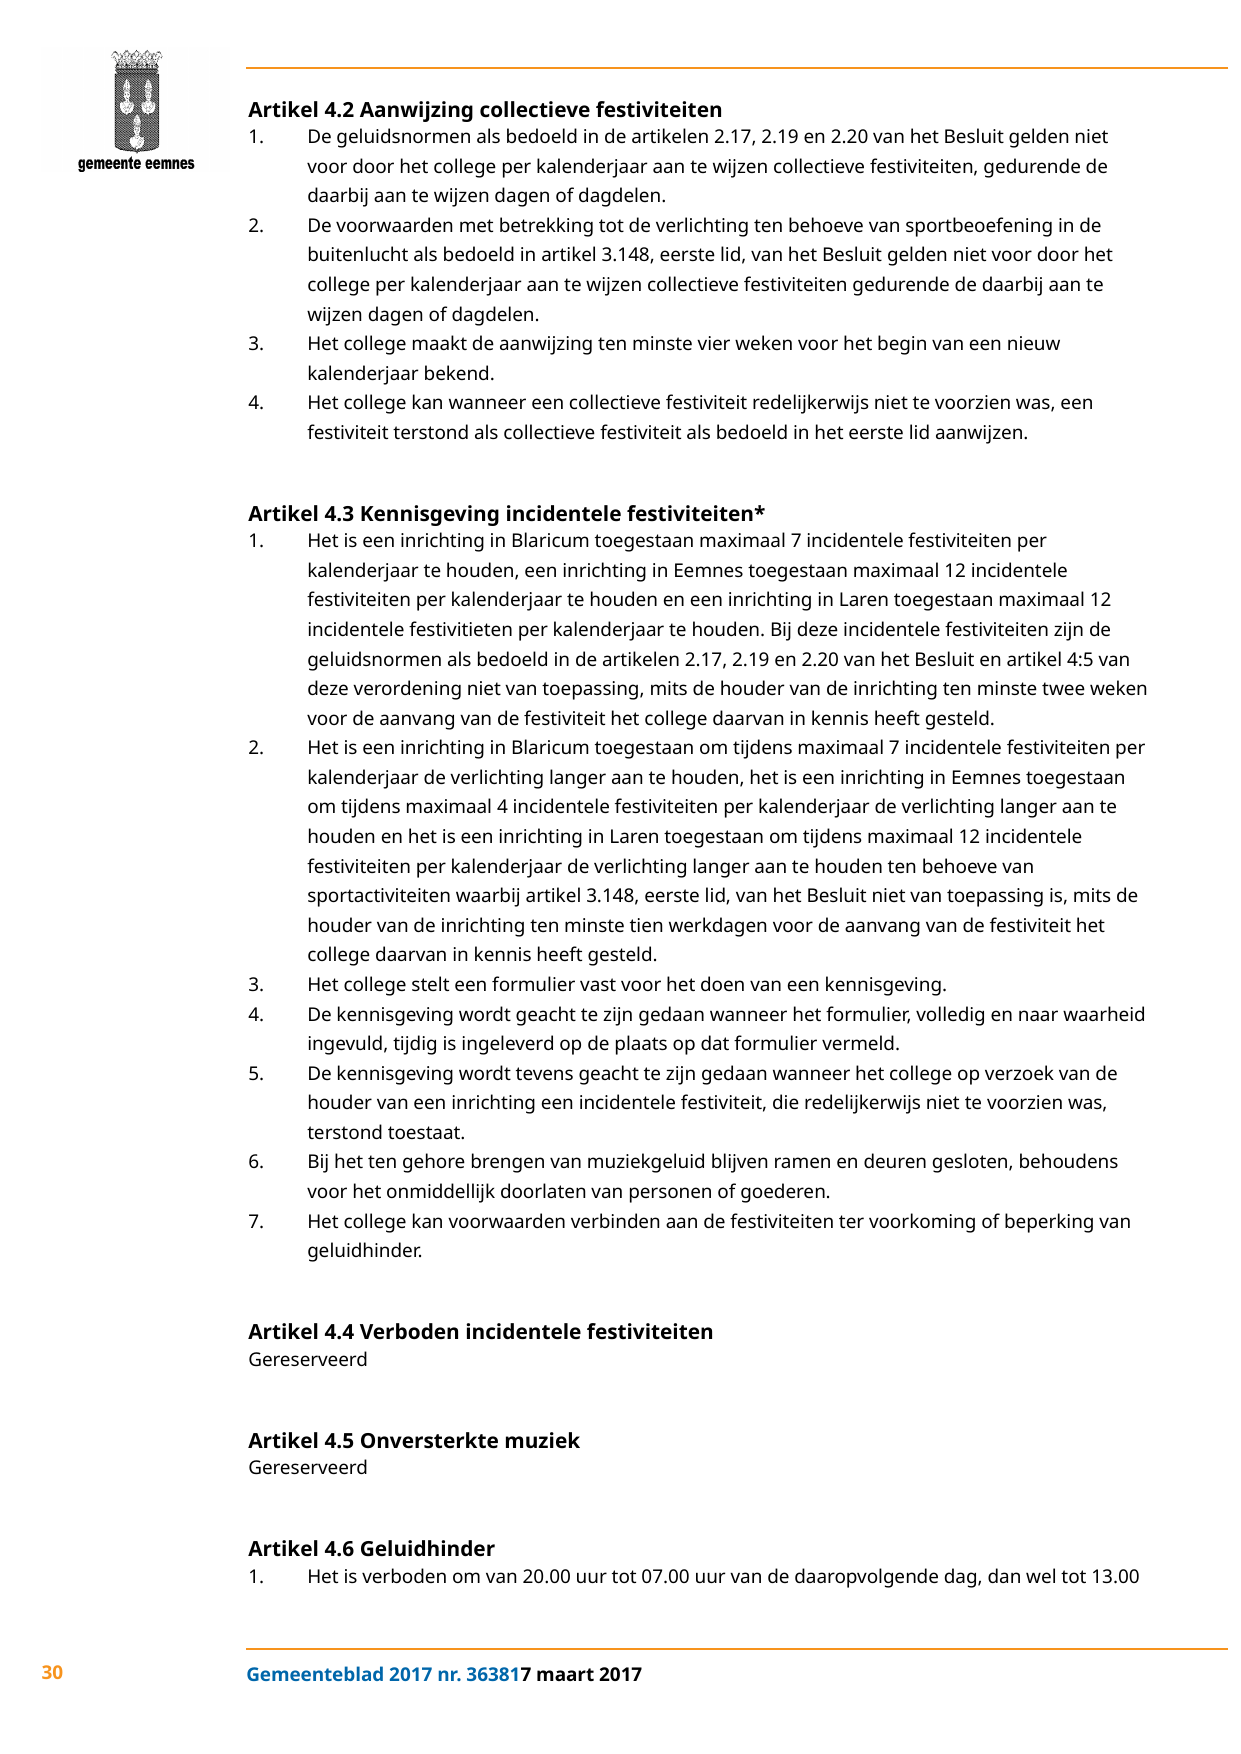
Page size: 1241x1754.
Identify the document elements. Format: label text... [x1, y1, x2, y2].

list Het is verboden om van 20.00 uur tot 07.00 uur van de daaropvolgende dag, dan wel tot 13.00 [248, 1563, 1152, 1588]
list Het college kan voorwaarden verbinden aan de festiviteiten ter voorkoming of beperking van geluidhinder. [248, 1208, 1152, 1263]
list Bij het ten gehore brengen van muziekgeluid blijven ramen en deuren gesloten, behoudens voor het onmiddellijk doorlaten van personen of goederen. [248, 1149, 1152, 1204]
picture [41, 47, 231, 172]
text Gereserveerd [248, 1346, 1152, 1372]
list Het college kan wanneer een collectieve festiviteit redelijkerwijs niet te voorzien was, een festiviteit terstond als collectieve festiviteit als bedoeld in het eerste lid aanwijzen. [248, 389, 1152, 445]
text Gereserveerd [248, 1454, 1152, 1480]
text Artikel 4.6 Geluidhinder [248, 1534, 1152, 1563]
list De voorwaarden met betrekking tot de verlichting ten behoeve van sportbeoefening in de buitenlucht als bedoeld in artikel 3.148, eerste lid, van het Besluit gelden niet voor door het college per kalenderjaar aan te wijzen collectieve festiviteiten gedurende de daarbij aan te wijzen dagen of dagdelen. [248, 212, 1152, 326]
text Artikel 4.5 Onversterkte muziek [248, 1426, 1152, 1454]
list Het college stelt een formulier vast voor het doen van een kennisgeving. [248, 971, 1152, 997]
list De kennisgeving wordt tevens geacht te zijn gedaan wanneer het college op verzoek van de houder van een inrichting een incidentele festiviteit, die redelijkerwijs niet te voorzien was, terstond toestaat. [248, 1060, 1152, 1145]
list Het is een inrichting in Blaricum toegestaan maximaal 7 incidentele festiviteiten per kalenderjaar te houden, een inrichting in Eemnes toegestaan maximaal 12 incidentele festiviteiten per kalenderjaar te houden en een inrichting in Laren toegestaan maximaal 12 incidentele festivitieten per kalenderjaar te houden. Bij deze incidentele festiviteiten zijn de geluidsnormen als bedoeld in de artikelen 2.17, 2.19 en 2.20 van het Besluit en artikel 4:5 van deze verordening niet van toepassing, mits de houder van de inrichting ten minste twee weken voor de aanvang van de festiviteit het college daarvan in kennis heeft gesteld. [248, 527, 1152, 731]
list Het college maakt de aanwijzing ten minste vier weken voor het begin van een nieuw kalenderjaar bekend. [248, 330, 1152, 386]
text Artikel 4.4 Verboden incidentele festiviteiten [248, 1317, 1152, 1346]
list De kennisgeving wordt geacht te zijn gedaan wanneer het formulier, volledig en naar waarheid ingevuld, tijdig is ingeleverd op de plaats op dat formulier vermeld. [248, 1001, 1152, 1056]
list De geluidsnormen als bedoeld in de artikelen 2.17, 2.19 en 2.20 van het Besluit gelden niet voor door het college per kalenderjaar aan te wijzen collectieve festiviteiten, gedurende de daarbij aan te wijzen dagen of dagdelen. [248, 123, 1152, 208]
list Het is een inrichting in Blaricum toegestaan om tijdens maximaal 7 incidentele festiviteiten per kalenderjaar de verlichting langer aan te houden, het is een inrichting in Eemnes toegestaan om tijdens maximaal 4 incidentele festiviteiten per kalenderjaar de verlichting langer aan te houden en het is een inrichting in Laren toegestaan om tijdens maximaal 12 incidentele festiviteiten per kalenderjaar de verlichting langer aan te houden ten behoeve van sportactiviteiten waarbij artikel 3.148, eerste lid, van het Besluit niet van toepassing is, mits de houder van de inrichting ten minste tien werkdagen voor de aanvang van de festiviteit het college daarvan in kennis heeft gesteld. [248, 734, 1152, 967]
text Artikel 4.3 Kennisgeving incidentele festiviteiten* [248, 499, 1152, 527]
text Artikel 4.2 Aanwijzing collectieve festiviteiten [248, 95, 1152, 123]
